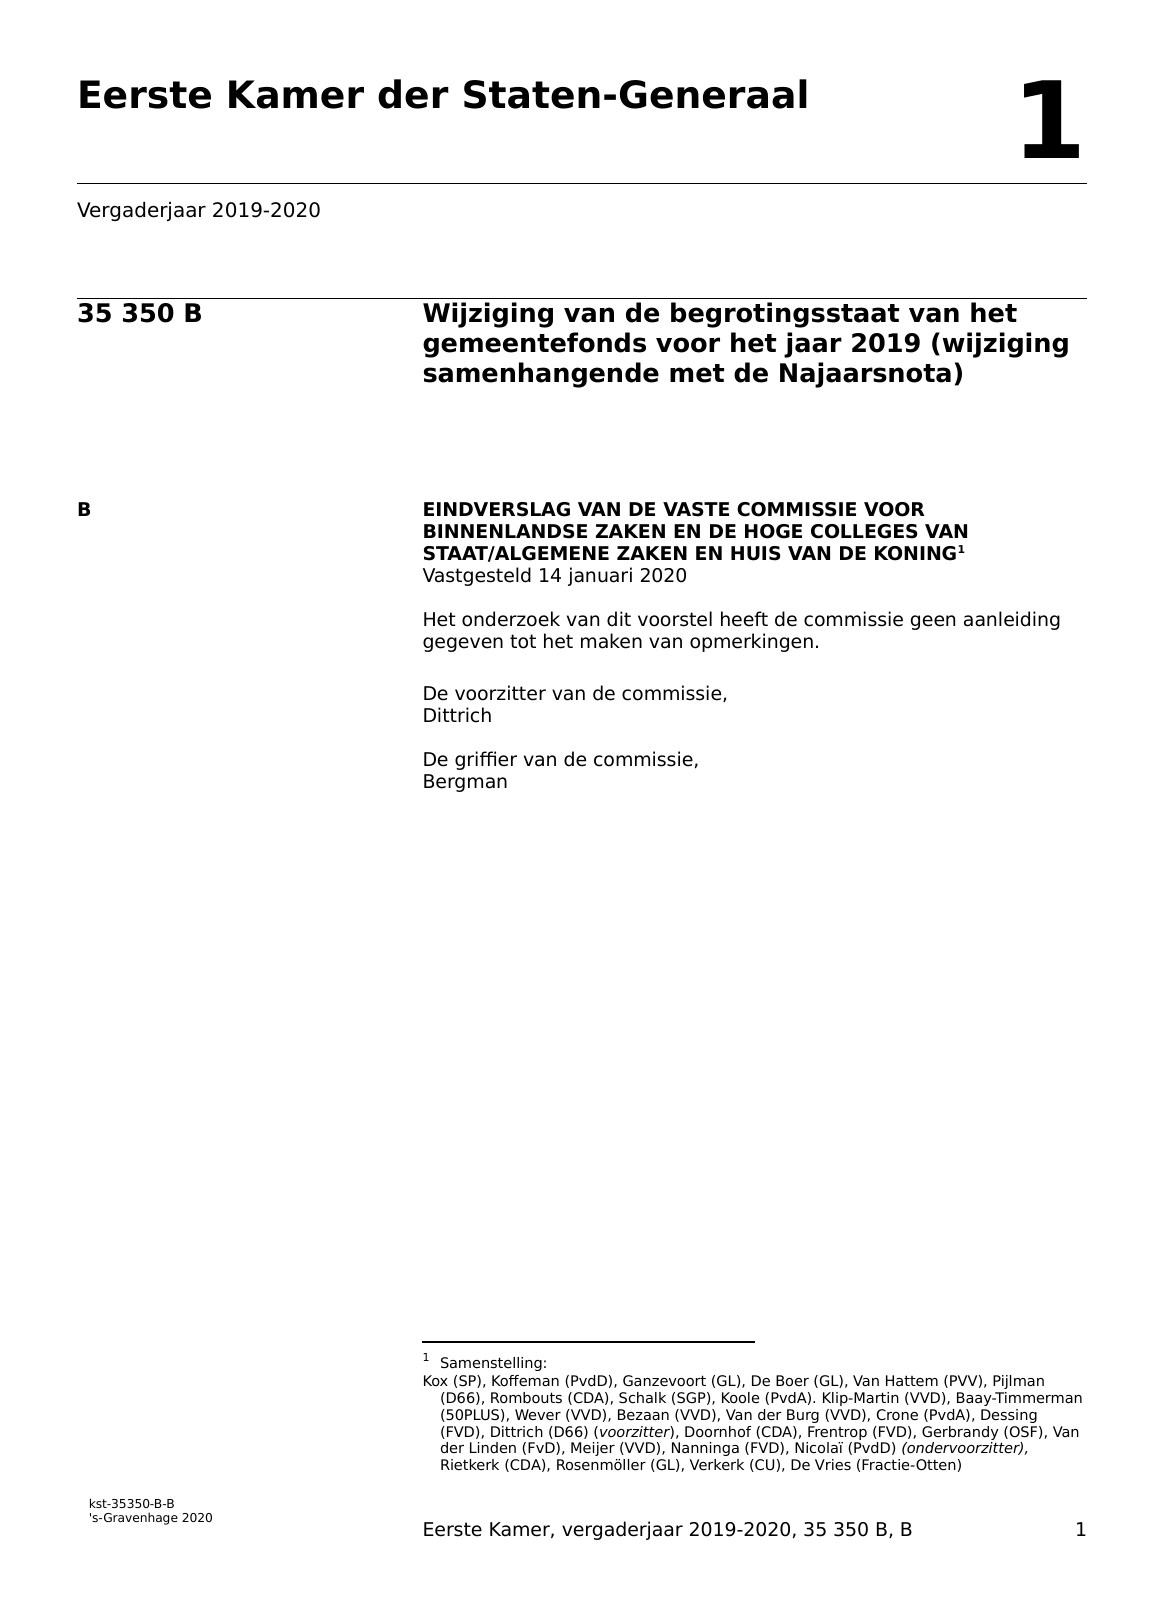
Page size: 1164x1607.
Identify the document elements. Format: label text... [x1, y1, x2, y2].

text De voorzitter van de commissie, Dittrich [422, 683, 1087, 727]
text kst-35350-B-B [88, 1497, 323, 1511]
subtitle B EINDVERSLAG VAN DE VASTE COMMISSIE VOOR BINNENLANDSE ZAKEN EN DE HOGE COLLEGES VAN STAAT/ALGEMENE ZAKEN EN HUIS VAN DE KONING [77, 499, 1087, 565]
text Het onderzoek van dit voorstel heeft de commissie geen aanleiding gegeven tot het maken van opmerkingen. [422, 609, 1087, 653]
text Samenstelling: [422, 1351, 1087, 1373]
subtitle 35 350 B Wijziging van de begrotingsstaat van het gemeentefonds voor het jaar 2019 (wijziging samenhangende met de Najaarsnota) [77, 299, 1087, 388]
table_header 1 [886, 59, 1087, 183]
text Kox (SP), Koffeman (PvdD), Ganzevoort (GL), De Boer (GL), Van Hattem (PVV), Pijlman (D66), Rombouts (CDA), Schalk (SGP), Koole (PvdA). Klip-Martin (VVD), Baay-Timmerman (50PLUS), Wever (VVD), Bezaan (VVD), Van der Burg (VVD), Crone (PvdA), Dessing (FVD), Dittrich (D66) (voorzitter), Doornhof (CDA), Frentrop (FVD), Gerbrandy (OSF), Van der Linden (FvD), Meijer (VVD), Nanninga (FVD), Nicolaï (PvdD) (ondervoorzitter), Rietkerk (CDA), Rosenmöller (GL), Verkerk (CU), De Vries (Fractie-Otten) [422, 1373, 1087, 1474]
table_header Eerste Kamer der Staten-Generaal [77, 59, 886, 183]
text De griffier van de commissie, Bergman [422, 749, 1087, 793]
table_cell Vergaderjaar 2019-2020 [77, 184, 1087, 298]
text Vastgesteld 14 januari 2020 [422, 565, 1087, 587]
text 's-Gravenhage 2020 [88, 1511, 323, 1525]
